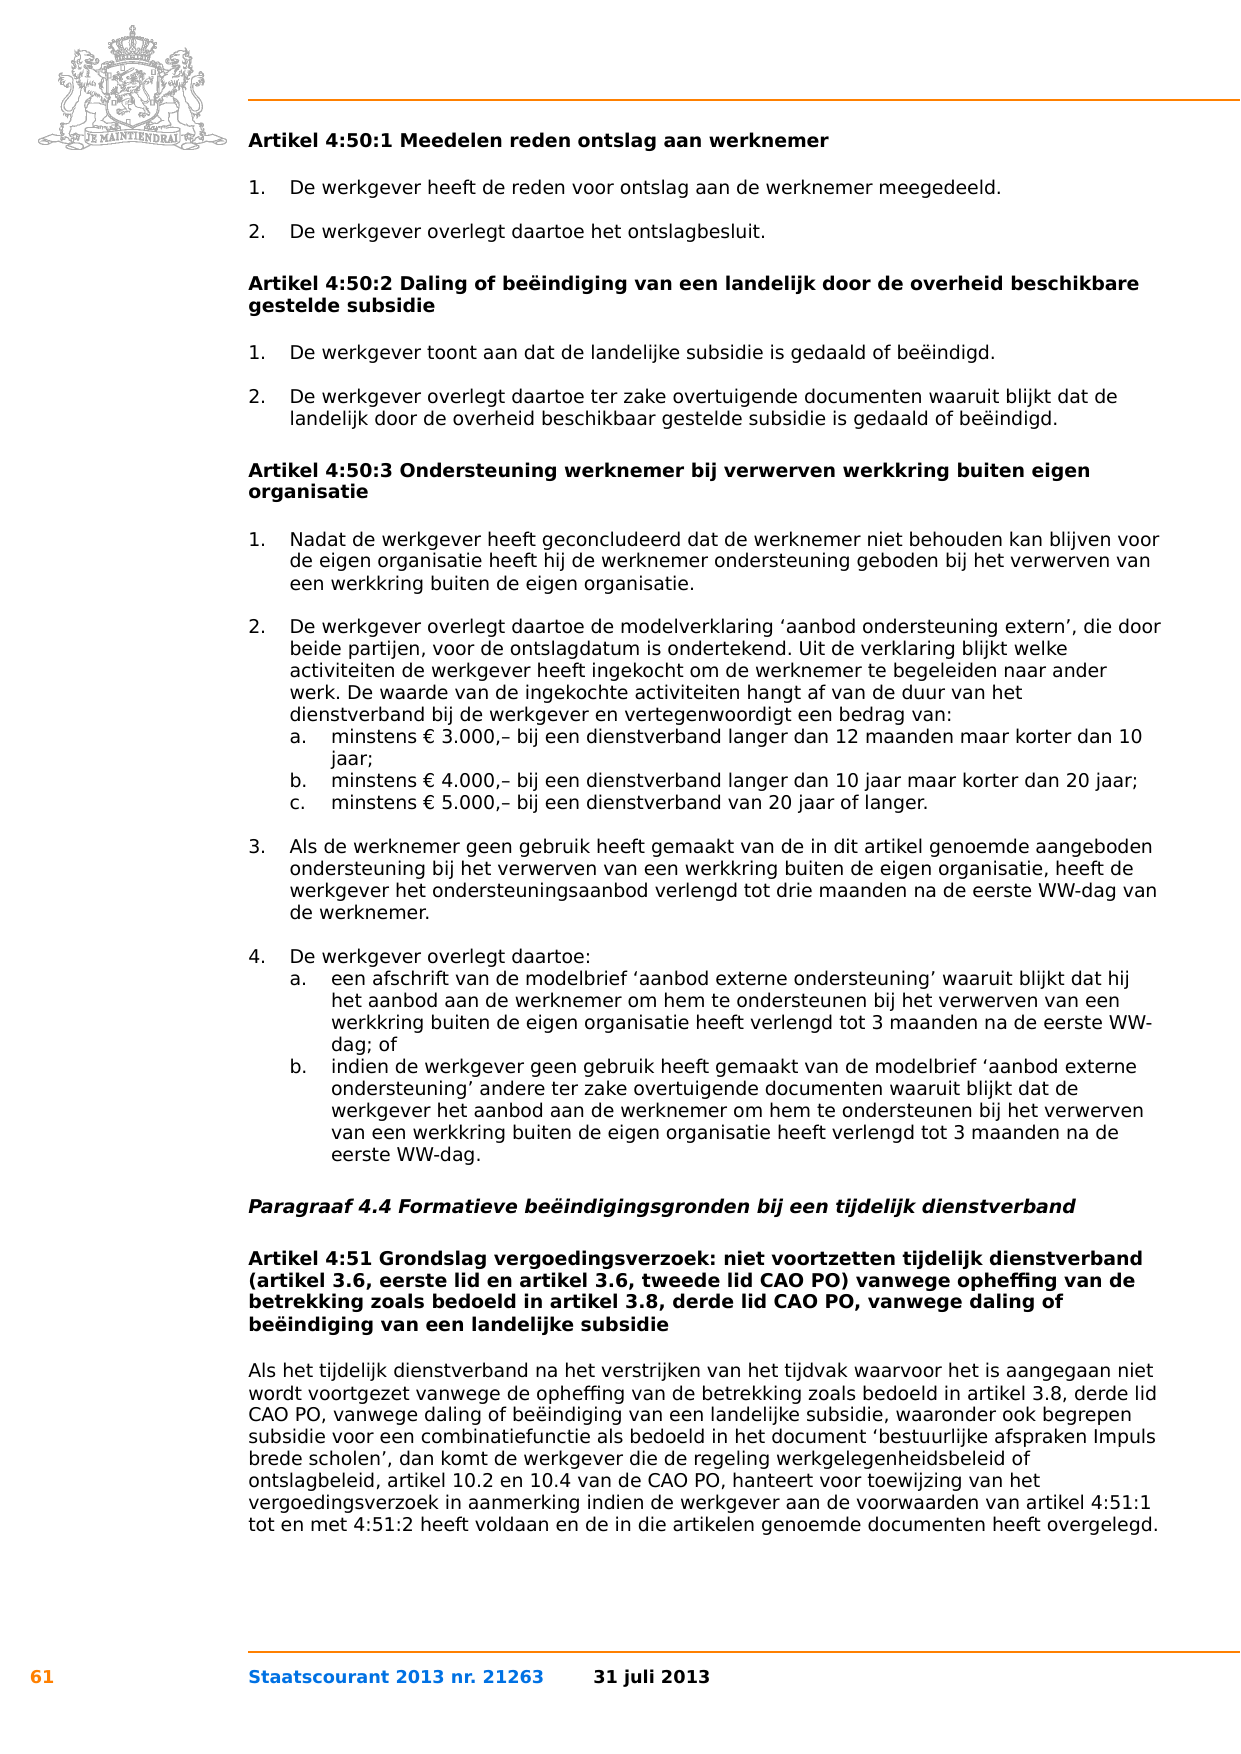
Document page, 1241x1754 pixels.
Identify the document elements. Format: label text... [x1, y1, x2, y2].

text a. een afschrift van de modelbrief ‘aanbod externe ondersteuning’ waaruit blijkt dat hij het aanbod aan de werknemer om hem te ondersteunen bij het verwerven van een werkkring buiten de eigen organisatie heeft verlengd tot 3 maanden na de eerste WW-dag; of [289, 968, 1163, 1056]
text 2. De werkgever overlegt daartoe de modelverklaring ‘aanbod ondersteuning extern’, die door beide partijen, voor de ontslagdatum is ondertekend. Uit de verklaring blijkt welke activiteiten de werkgever heeft ingekocht om de werknemer te begeleiden naar ander werk. De waarde van de ingekochte activiteiten hangt af van de duur van het dienstverband bij de werkgever en vertegenwoordigt een bedrag van: [248, 616, 1163, 726]
text Als het tijdelijk dienstverband na het verstrijken van het tijdvak waarvoor het is aangegaan niet wordt voortgezet vanwege de opheffing van de betrekking zoals bedoeld in artikel 3.8, derde lid CAO PO, vanwege daling of beëindiging van een landelijke subsidie, waaronder ook begrepen subsidie voor een combinatiefunctie als bedoeld in het document ‘bestuurlijke afspraken Impuls brede scholen’, dan komt de werkgever die de regeling werkgelegenheidsbeleid of ontslagbeleid, artikel 10.2 en 10.4 van de CAO PO, hanteert voor toewijzing van het vergoedingsverzoek in aanmerking indien de werkgever aan de voorwaarden van artikel 4:51:1 tot en met 4:51:2 heeft voldaan en de in die artikelen genoemde documenten heeft overgelegd. [248, 1360, 1163, 1536]
text c. minstens € 5.000,– bij een dienstverband van 20 jaar of langer. [289, 792, 1163, 814]
text 1. De werkgever heeft de reden voor ontslag aan de werknemer meegedeeld. [248, 177, 1163, 199]
subtitle Paragraaf 4.4 Formatieve beëindigingsgronden bij een tijdelijk dienstverband [248, 1196, 1163, 1217]
text 2. De werkgever overlegt daartoe ter zake overtuigende documenten waaruit blijkt dat de landelijk door de overheid beschikbaar gestelde subsidie is gedaald of beëindigd. [248, 386, 1163, 429]
text 1. Nadat de werkgever heeft geconcludeerd dat de werknemer niet behouden kan blijven voor de eigen organisatie heeft hij de werknemer ondersteuning geboden bij het verwerven van een werkkring buiten de eigen organisatie. [248, 528, 1163, 594]
subtitle Artikel 4:51 Grondslag vergoedingsverzoek: niet voortzetten tijdelijk dienstverband (artikel 3.6, eerste lid en artikel 3.6, tweede lid CAO PO) vanwege opheffing van de betrekking zoals bedoeld in artikel 3.8, derde lid CAO PO, vanwege daling of beëindiging van een landelijke subsidie [248, 1247, 1163, 1335]
text 4. De werkgever overlegt daartoe: [248, 946, 1163, 968]
subtitle Artikel 4:50:3 Ondersteuning werknemer bij verwerven werkkring buiten eigen organisatie [248, 459, 1163, 503]
text 2. De werkgever overlegt daartoe het ontslagbesluit. [248, 221, 1163, 243]
picture [38, 25, 227, 150]
text 1. De werkgever toont aan dat de landelijke subsidie is gedaald of beëindigd. [248, 342, 1163, 364]
subtitle Artikel 4:50:1 Meedelen reden ontslag aan werknemer [248, 130, 1163, 152]
text a. minstens € 3.000,– bij een dienstverband langer dan 12 maanden maar korter dan 10 jaar; [289, 726, 1163, 770]
text 3. Als de werknemer geen gebruik heeft gemaakt van de in dit artikel genoemde aangeboden ondersteuning bij het verwerven van een werkkring buiten de eigen organisatie, heeft de werkgever het ondersteuningsaanbod verlengd tot drie maanden na de eerste WW-dag van de werknemer. [248, 836, 1163, 924]
text b. indien de werkgever geen gebruik heeft gemaakt van de modelbrief ‘aanbod externe ondersteuning’ andere ter zake overtuigende documenten waaruit blijkt dat de werkgever het aanbod aan de werknemer om hem te ondersteunen bij het verwerven van een werkkring buiten de eigen organisatie heeft verlengd tot 3 maanden na de eerste WW-dag. [289, 1056, 1163, 1166]
subtitle Artikel 4:50:2 Daling of beëindiging van een landelijk door de overheid beschikbare gestelde subsidie [248, 273, 1163, 317]
text b. minstens € 4.000,– bij een dienstverband langer dan 10 jaar maar korter dan 20 jaar; [289, 770, 1163, 792]
